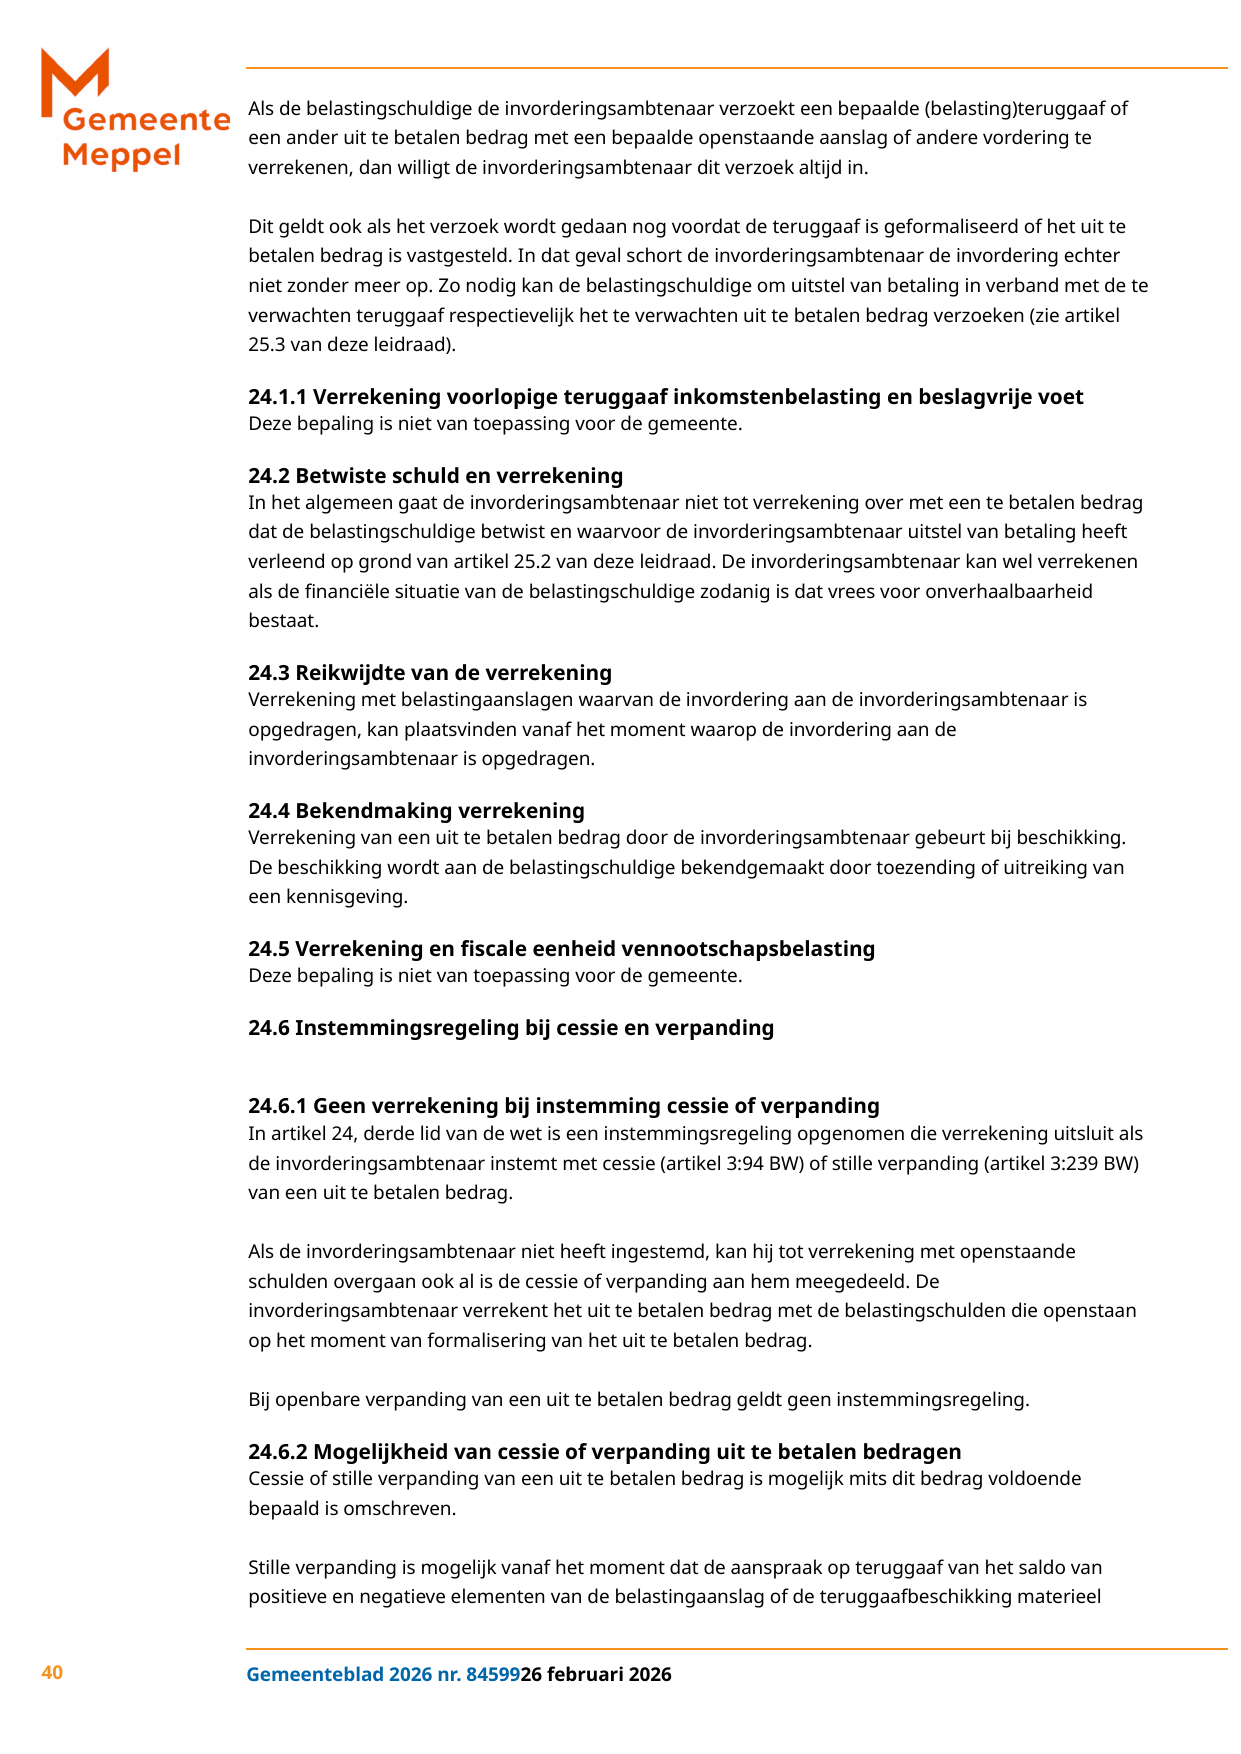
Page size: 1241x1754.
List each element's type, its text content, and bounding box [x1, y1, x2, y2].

text 24.6.1 Geen verrekening bij instemming cessie of verpanding [248, 1092, 1152, 1120]
text 24.6.2 Mogelijkheid van cessie of verpanding uit te betalen bedragen [248, 1437, 1152, 1465]
text Deze bepaling is niet van toepassing voor de gemeente. [248, 962, 1152, 988]
text Stille verpanding is mogelijk vanaf het moment dat de aanspraak op teruggaaf van het saldo van positieve en negatieve elementen van de belastingaanslag of de teruggaafbeschikking materieel [248, 1554, 1152, 1609]
text In artikel 24, derde lid van de wet is een instemmingsregeling opgenomen die verrekening uitsluit als de invorderingsambtenaar instemt met cessie (artikel 3:94 BW) of stille verpanding (artikel 3:239 BW) van een uit te betalen bedrag. [248, 1120, 1152, 1205]
text Verrekening van een uit te betalen bedrag door de invorderingsambtenaar gebeurt bij beschikking. De beschikking wordt aan de belastingschuldige bekendgemaakt door toezending of uitreiking van een kennisgeving. [248, 824, 1152, 909]
text 24.5 Verrekening en fiscale eenheid vennootschapsbelasting [248, 934, 1152, 962]
text Cessie of stille verpanding van een uit te betalen bedrag is mogelijk mits dit bedrag voldoende bepaald is omschreven. [248, 1465, 1152, 1521]
text Dit geldt ook als het verzoek wordt gedaan nog voordat de teruggaaf is geformaliseerd of het uit te betalen bedrag is vastgesteld. In dat geval schort de invorderingsambtenaar de invordering echter niet zonder meer op. Zo nodig kan de belastingschuldige om uitstel van betaling in verband met de te verwachten teruggaaf respectievelijk het te verwachten uit te betalen bedrag verzoeken (zie artikel 25.3 van deze leidraad). [248, 213, 1152, 357]
text Verrekening met belastingaanslagen waarvan de invordering aan de invorderingsambtenaar is opgedragen, kan plaatsvinden vanaf het moment waarop de invordering aan de invorderingsambtenaar is opgedragen. [248, 686, 1152, 771]
text 24.2 Betwiste schuld en verrekening [248, 461, 1152, 489]
text Deze bepaling is niet van toepassing voor de gemeente. [248, 410, 1152, 436]
text Als de belastingschuldige de invorderingsambtenaar verzoekt een bepaalde (belasting)teruggaaf of een ander uit te betalen bedrag met een bepaalde openstaande aanslag of andere vordering te verrekenen, dan willigt de invorderingsambtenaar dit verzoek altijd in. [248, 95, 1152, 180]
text 24.6 Instemmingsregeling bij cessie en verpanding [248, 1013, 1152, 1041]
text Als de invorderingsambtenaar niet heeft ingestemd, kan hij tot verrekening met openstaande schulden overgaan ook al is de cessie of verpanding aan hem meegedeeld. De invorderingsambtenaar verrekent het uit te betalen bedrag met de belastingschulden die openstaan op het moment van formalisering van het uit te betalen bedrag. [248, 1238, 1152, 1353]
text Bij openbare verpanding van een uit te betalen bedrag geldt geen instemmingsregeling. [248, 1386, 1152, 1412]
picture [41, 47, 231, 172]
text 24.1.1 Verrekening voorlopige teruggaaf inkomstenbelasting en beslagvrije voet [248, 382, 1152, 410]
text 24.3 Reikwijdte van de verrekening [248, 658, 1152, 686]
text 24.4 Bekendmaking verrekening [248, 796, 1152, 824]
text In het algemeen gaat de invorderingsambtenaar niet tot verrekening over met een te betalen bedrag dat de belastingschuldige betwist en waarvoor de invorderingsambtenaar uitstel van betaling heeft verleend op grond van artikel 25.2 van deze leidraad. De invorderingsambtenaar kan wel verrekenen als de financiële situatie van de belastingschuldige zodanig is dat vrees voor onverhaalbaarheid bestaat. [248, 489, 1152, 633]
